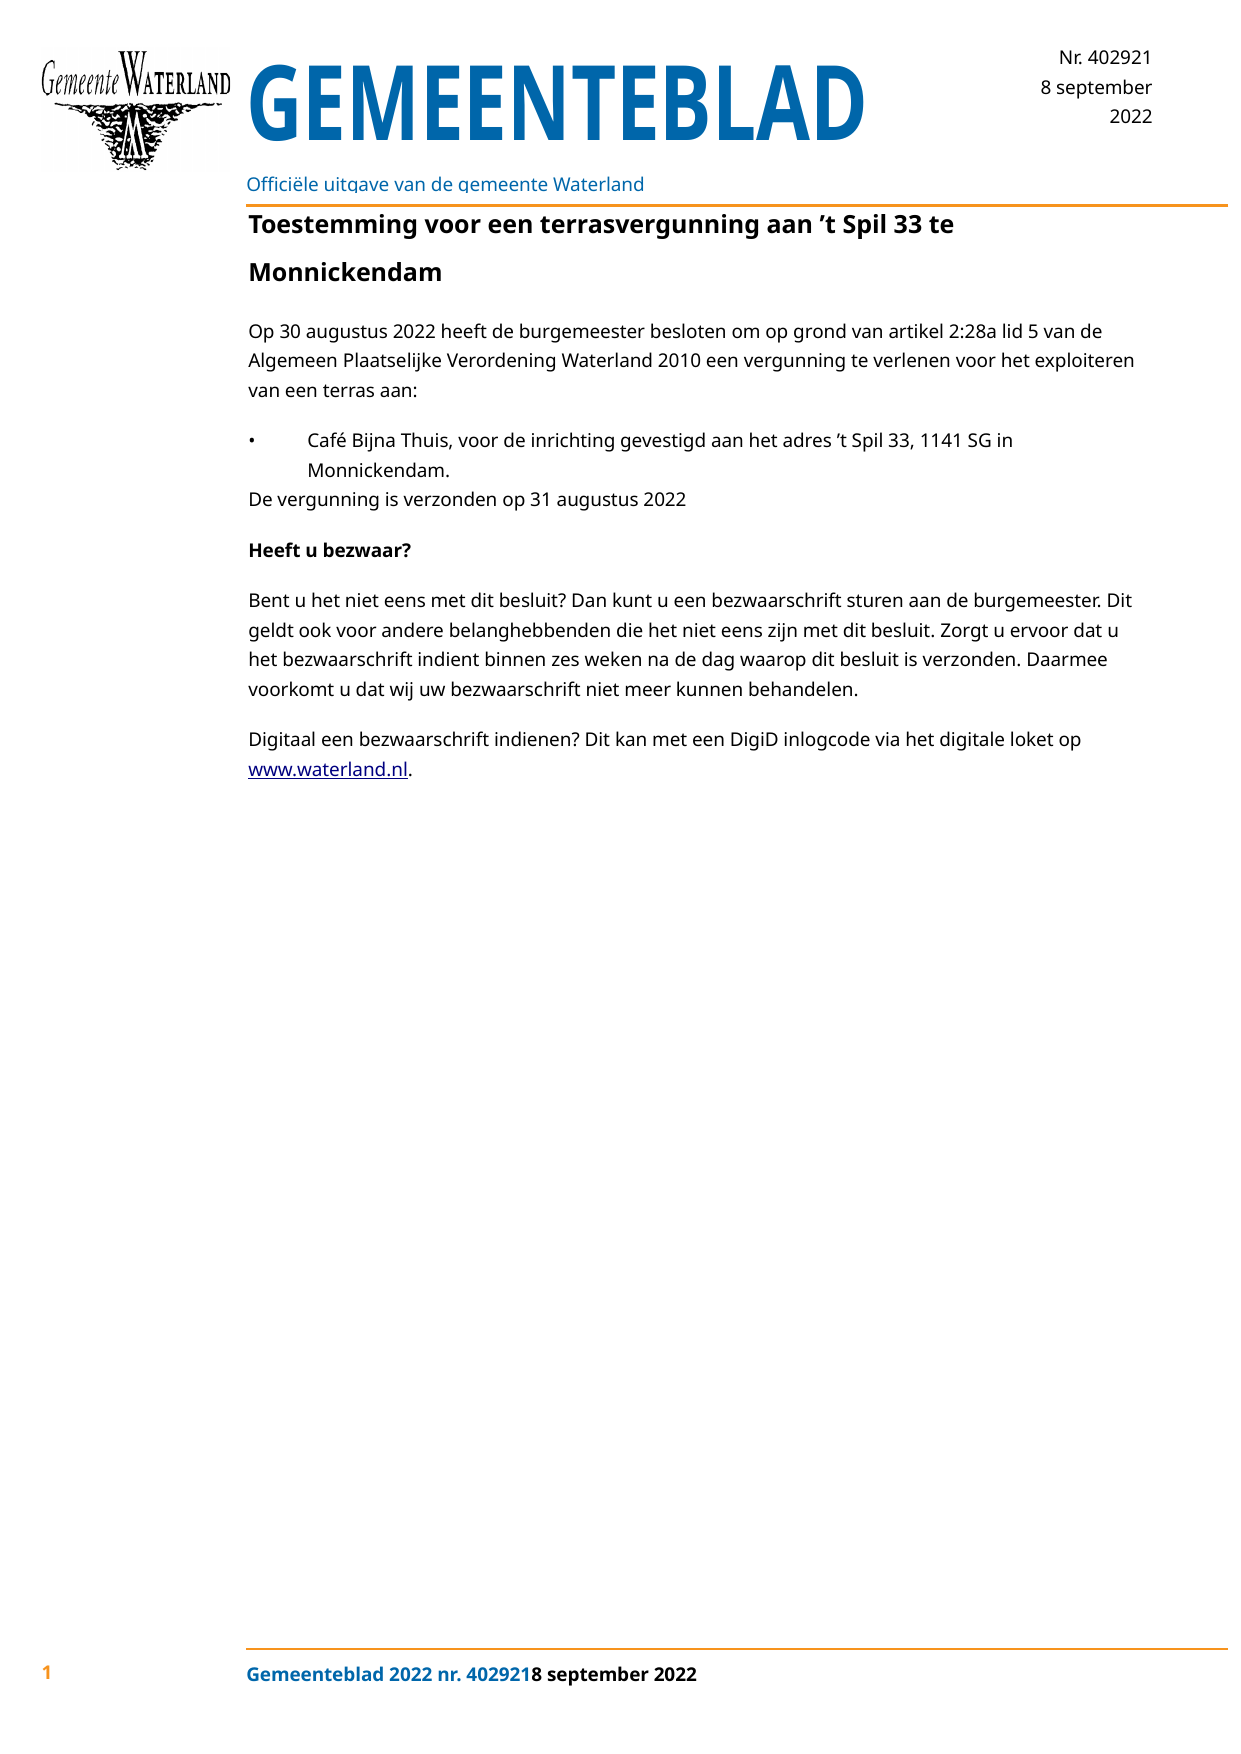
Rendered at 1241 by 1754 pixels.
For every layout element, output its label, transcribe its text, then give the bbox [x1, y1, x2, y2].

text Heeft u bezwaar? [248, 537, 1152, 563]
text Toestemming voor een terrasvergunning aan ’t Spil 33 te Monnickendam [248, 207, 1152, 288]
text Digitaal een bezwaarschrift indienen? Dit kan met een DigiD inlogcode via het digitale loket op www.waterland.nl. [248, 727, 1152, 782]
list Café Bijna Thuis, voor de inrichting gevestigd aan het adres ’t Spil 33, 1141 SG in Monnickendam. [248, 427, 1152, 483]
picture [41, 47, 231, 172]
text Bent u het niet eens met dit besluit? Dan kunt u een bezwaarschrift sturen aan de burgemeester. Dit geldt ook voor andere belanghebbenden die het niet eens zijn met dit besluit. Zorgt u ervoor dat u het bezwaarschrift indient binnen zes weken na de dag waarop dit besluit is verzonden. Daarmee voorkomt u dat wij uw bezwaarschrift niet meer kunnen behandelen. [248, 587, 1152, 702]
text Op 30 augustus 2022 heeft de burgemeester besloten om op grond van artikel 2:28a lid 5 van de Algemeen Plaatselijke Verordening Waterland 2010 een vergunning te verlenen voor het exploiteren van een terras aan: [248, 318, 1152, 403]
text De vergunning is verzonden op 31 augustus 2022 [248, 487, 1152, 512]
